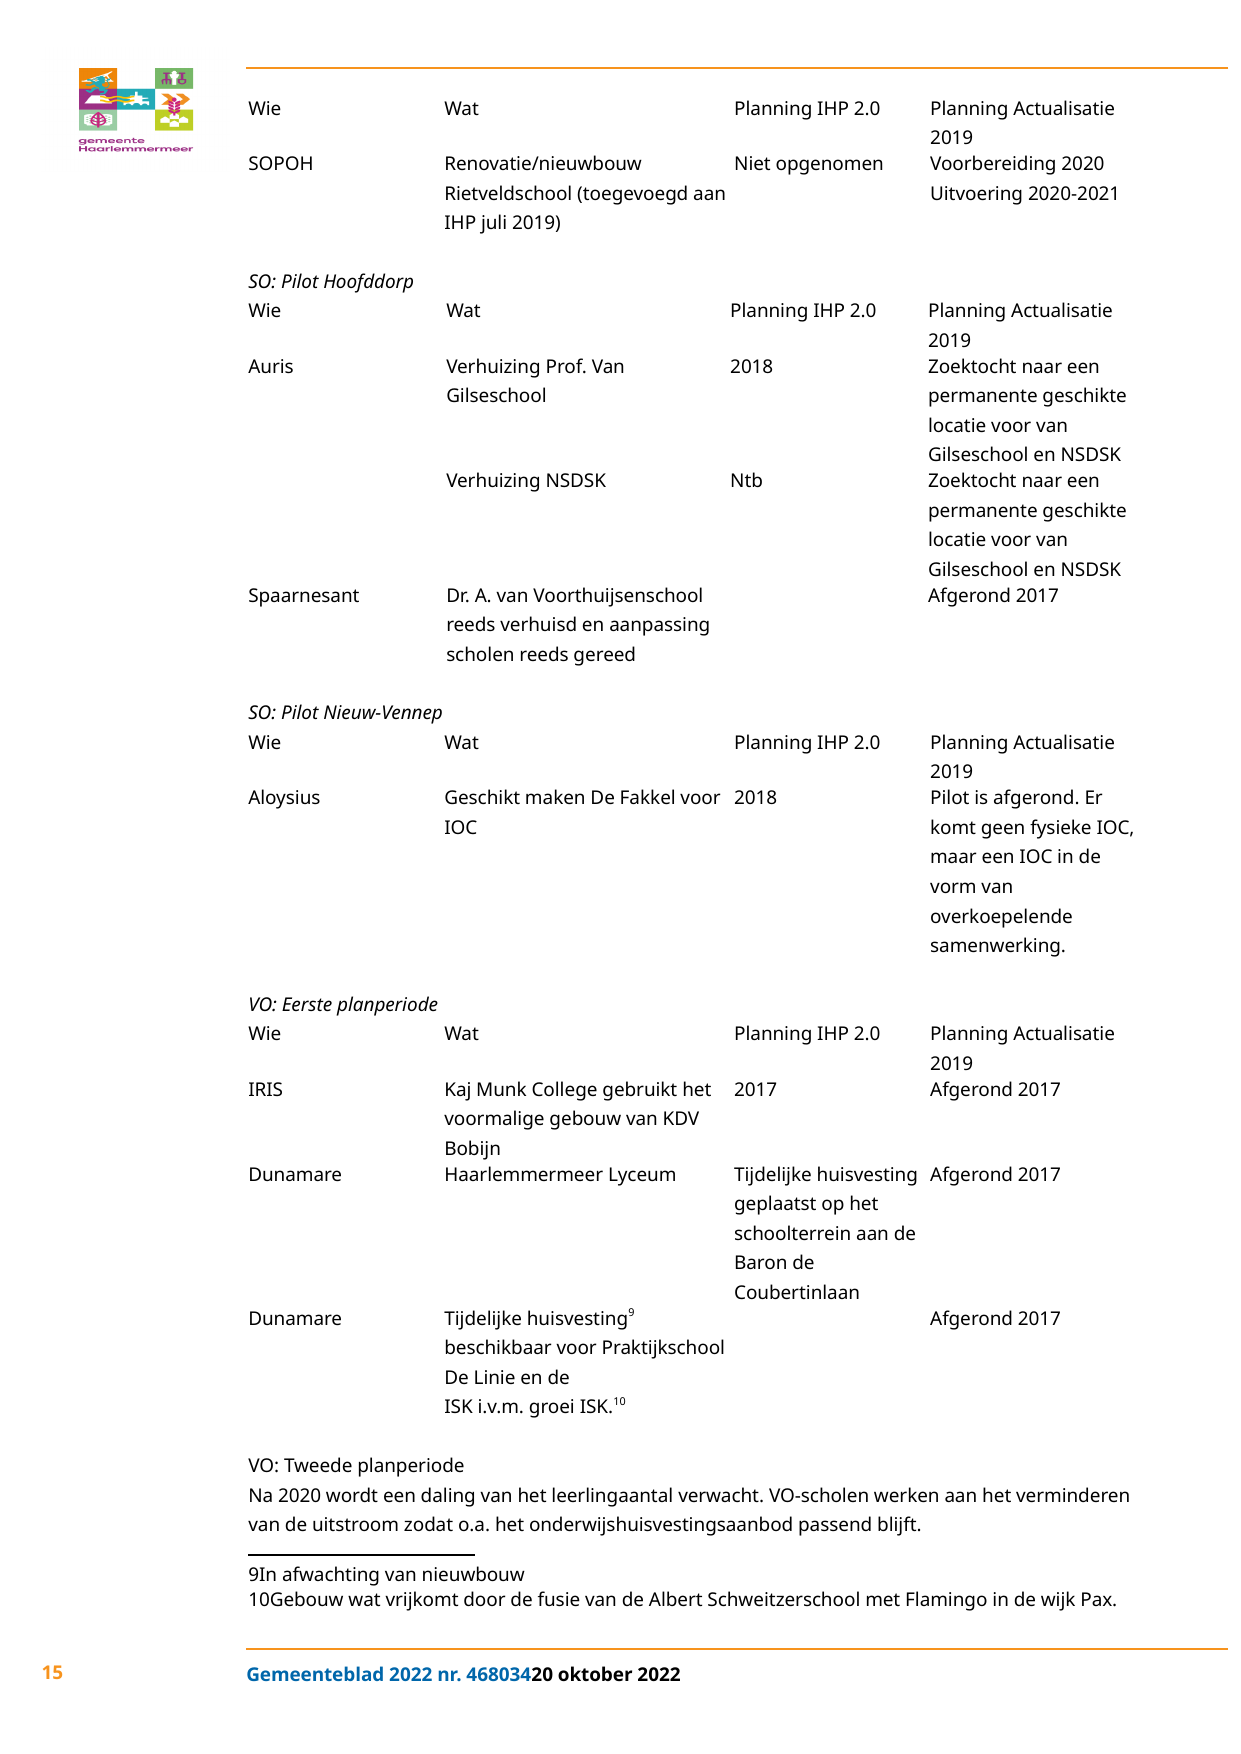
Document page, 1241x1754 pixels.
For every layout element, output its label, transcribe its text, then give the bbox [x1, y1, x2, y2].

table_header Wat [444, 729, 734, 784]
table_cell Geschikt maken De Fakkel voor IOC [444, 785, 734, 958]
table_cell Voorbereiding 2020 Uitvoering 2020-2021 [930, 150, 1152, 235]
table_header Wie [248, 1021, 444, 1076]
table_cell [248, 467, 446, 582]
table_header Planning IHP 2.0 [734, 729, 930, 784]
table_cell Ntb [730, 467, 928, 582]
table_header Wat [444, 1021, 734, 1076]
text SO: Pilot Hoofddorp [248, 268, 1152, 293]
table_cell Spaarnesant [248, 582, 446, 667]
table_cell Aloysius [248, 785, 444, 958]
picture [41, 47, 231, 172]
table_cell IRIS [248, 1076, 444, 1161]
table_cell Dunamare [248, 1305, 444, 1419]
text VO: Tweede planperiode [248, 1452, 1152, 1478]
table_header Planning Actualisatie 2019 [928, 298, 1152, 353]
table_cell [734, 1305, 930, 1419]
table_cell Dr. A. van Voorthuijsenschool reeds verhuisd en aanpassing scholen reeds gereed [446, 582, 730, 667]
text VO: Eerste planperiode [248, 991, 1152, 1017]
table_cell Afgerond 2017 [930, 1305, 1152, 1419]
table_header Wie [248, 729, 444, 784]
table_cell 2018 [734, 785, 930, 958]
text Na 2020 wordt een daling van het leerlingaantal verwacht. VO-scholen werken aan het verminderen van de uitstroom zodat o.a. het onderwijshuisvestingsaanbod passend blijft. [248, 1482, 1152, 1537]
table_cell Niet opgenomen [734, 150, 930, 235]
table_cell [730, 582, 928, 667]
table_cell Verhuizing NSDSK [446, 467, 730, 582]
table_header Planning IHP 2.0 [730, 298, 928, 353]
table_cell SOPOH [248, 150, 444, 235]
table_cell Verhuizing Prof. Van Gilseschool [446, 353, 730, 467]
table_cell 2018 [730, 353, 928, 467]
table_header Planning IHP 2.0 [734, 95, 930, 150]
table_header Wat [446, 298, 730, 353]
table_cell Dunamare [248, 1161, 444, 1305]
table_cell Afgerond 2017 [928, 582, 1152, 667]
table_cell Kaj Munk College gebruikt het voormalige gebouw van KDV Bobijn [444, 1076, 734, 1161]
table_cell Haarlemmermeer Lyceum [444, 1161, 734, 1305]
table_cell 2017 [734, 1076, 930, 1161]
table_cell Renovatie/nieuwbouw Rietveldschool (toegevoegd aan IHP juli 2019) [444, 150, 734, 235]
table_header Wie [248, 298, 446, 353]
table_cell Tijdelijke huisvesting beschikbaar voor Praktijkschool De Linie en de ISK i.v.m. groei ISK. [444, 1305, 734, 1419]
text SO: Pilot Nieuw-Vennep [248, 699, 1152, 725]
table_header Planning Actualisatie 2019 [930, 95, 1152, 150]
table_cell Zoektocht naar een permanente geschikte locatie voor van Gilseschool en NSDSK [928, 467, 1152, 582]
table_cell Afgerond 2017 [930, 1076, 1152, 1161]
table_header Planning IHP 2.0 [734, 1021, 930, 1076]
table_cell Auris [248, 353, 446, 467]
table_cell Tijdelijke huisvesting geplaatst op het schoolterrein aan de Baron de Coubertinlaan [734, 1161, 930, 1305]
table_header Planning Actualisatie 2019 [930, 1021, 1152, 1076]
table_cell Zoektocht naar een permanente geschikte locatie voor van Gilseschool en NSDSK [928, 353, 1152, 467]
table_header Planning Actualisatie 2019 [930, 729, 1152, 784]
table_header Wie [248, 95, 444, 150]
table_cell Pilot is afgerond. Er komt geen fysieke IOC, maar een IOC in de vorm van overkoepelende samenwerking. [930, 785, 1152, 958]
table_cell Afgerond 2017 [930, 1161, 1152, 1305]
table_header Wat [444, 95, 734, 150]
